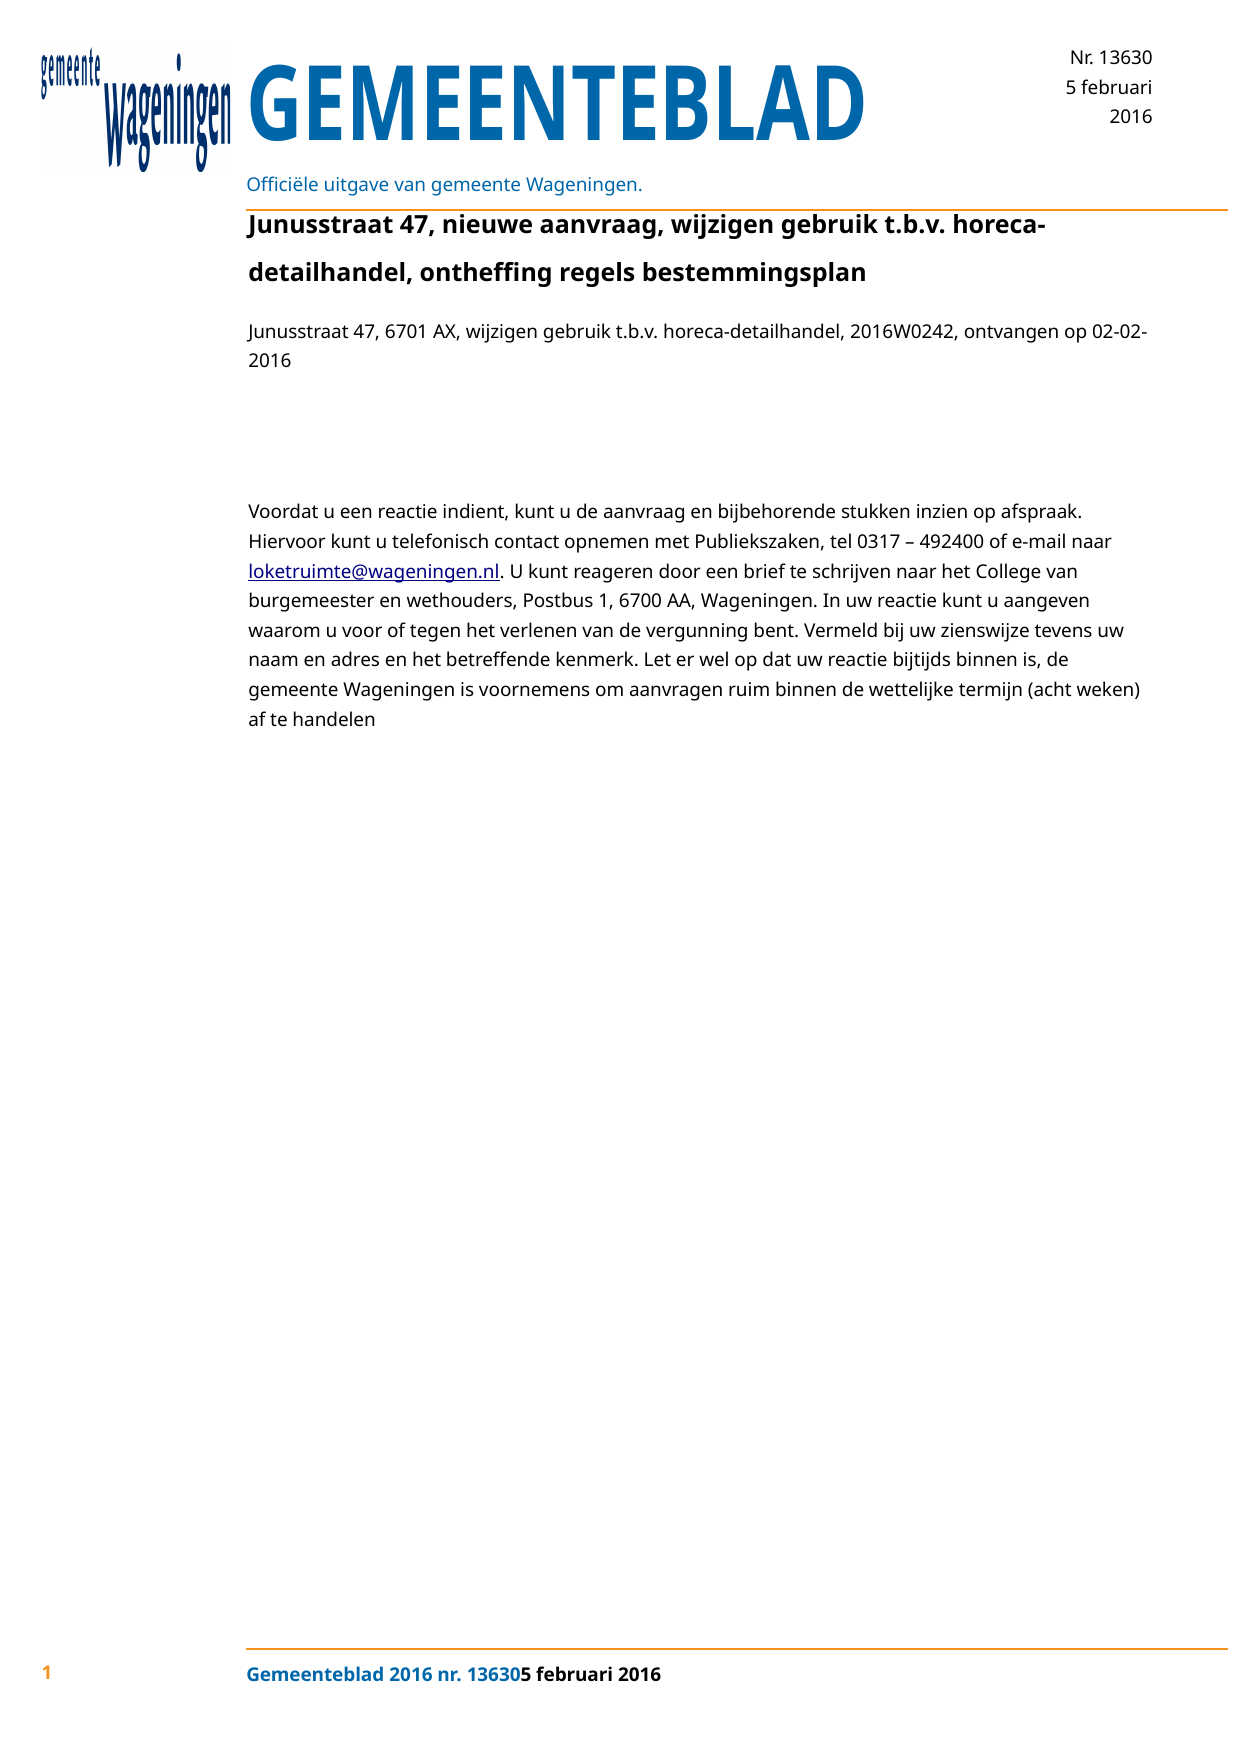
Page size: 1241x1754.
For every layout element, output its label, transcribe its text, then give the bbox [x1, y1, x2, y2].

picture [41, 47, 231, 172]
text Junusstraat 47, nieuwe aanvraag, wijzigen gebruik t.b.v. horeca-detailhandel, ontheffing regels bestemmingsplan [248, 211, 1152, 288]
text Junusstraat 47, 6701 AX, wijzigen gebruik t.b.v. horeca-detailhandel, 2016W0242, ontvangen op 02-02-2016 [248, 318, 1152, 373]
text Voordat u een reactie indient, kunt u de aanvraag en bijbehorende stukken inzien op afspraak. Hiervoor kunt u telefonisch contact opnemen met Publiekszaken, tel 0317 – 492400 of e-mail naar loketruimte@wageningen.nl. U kunt reageren door een brief te schrijven naar het College van burgemeester en wethouders, Postbus 1, 6700 AA, Wageningen. In uw reactie kunt u aangeven waarom u voor of tegen het verlenen van de vergunning bent. Vermeld bij uw zienswijze tevens uw naam en adres en het betreffende kenmerk. Let er wel op dat uw reactie bijtijds binnen is, de gemeente Wageningen is voornemens om aanvragen ruim binnen de wettelijke termijn (acht weken) af te handelen [248, 499, 1152, 732]
